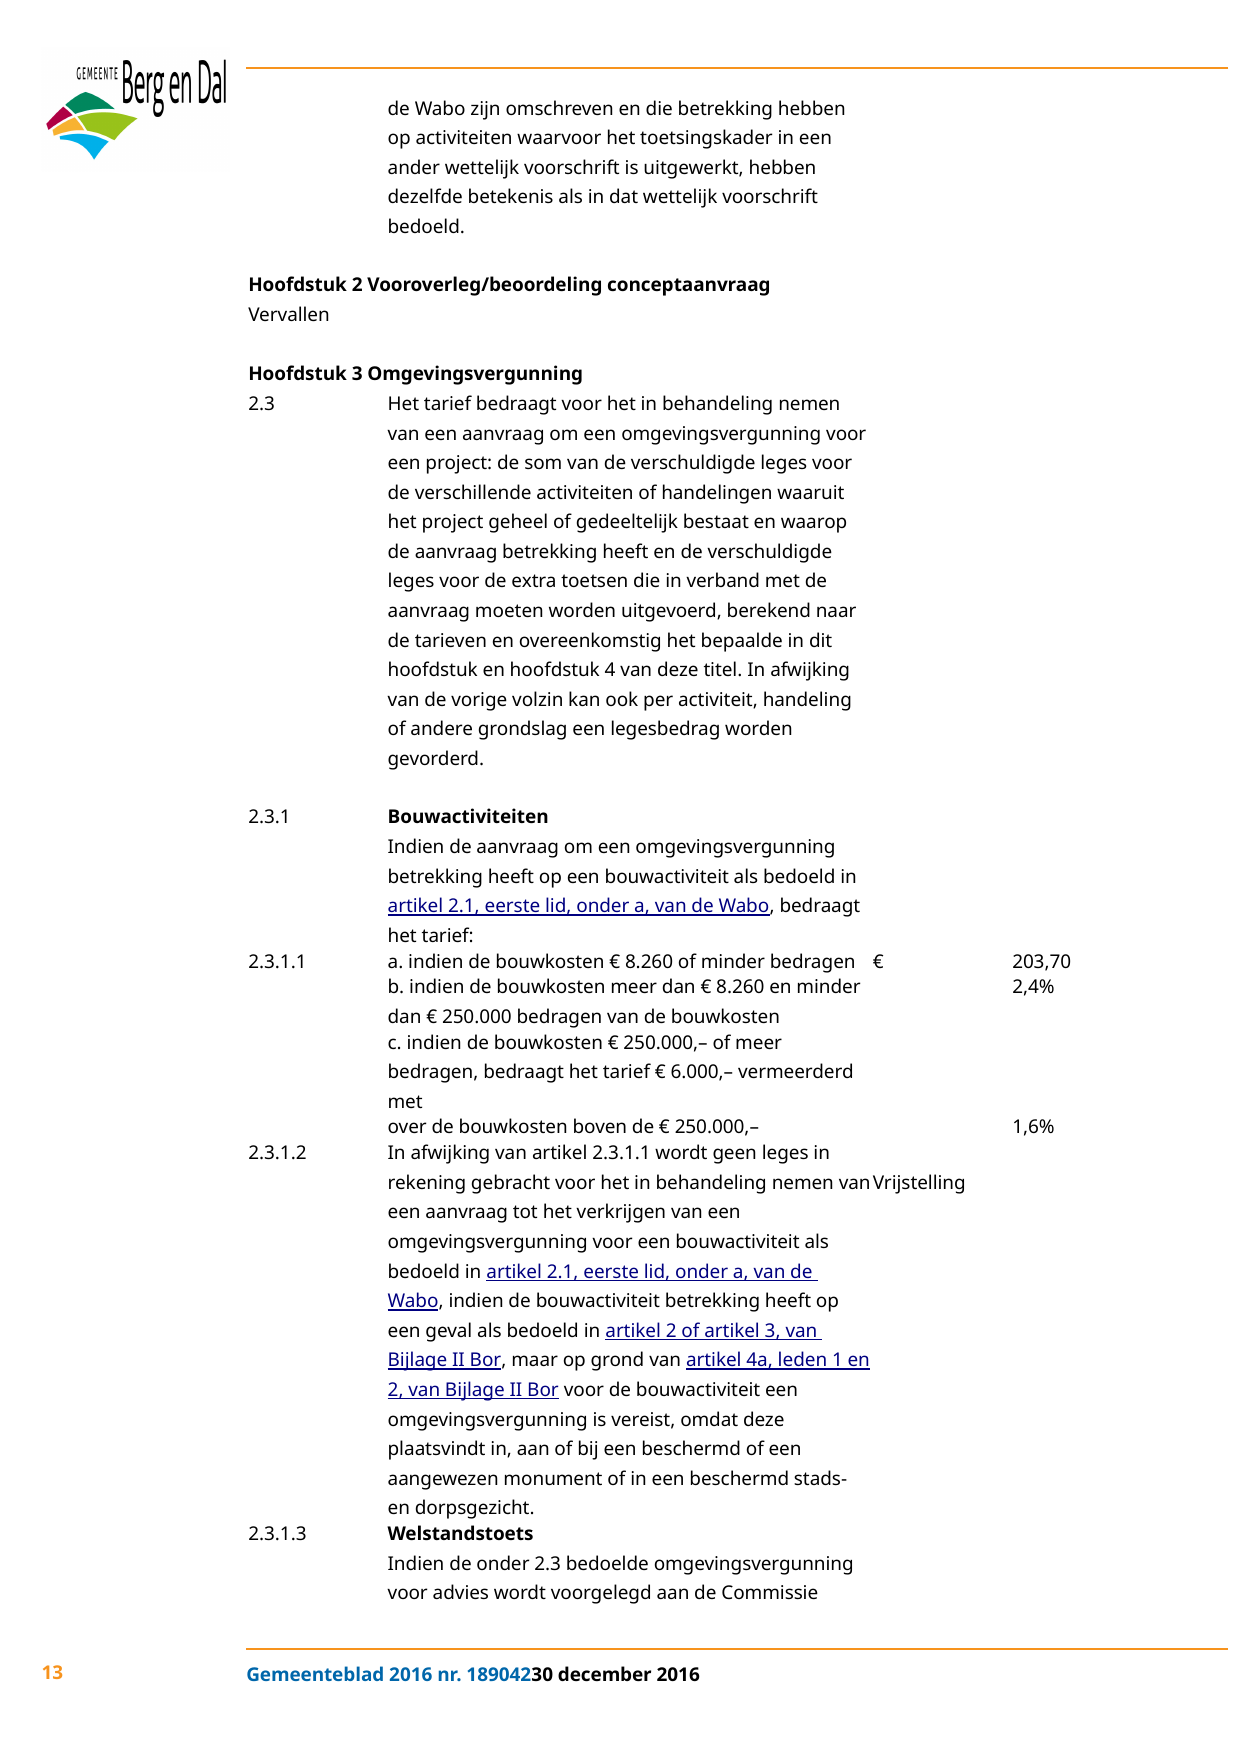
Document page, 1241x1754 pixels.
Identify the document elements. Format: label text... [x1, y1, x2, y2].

table_cell [1012, 95, 1152, 239]
table_cell 2.3.1.3 [248, 1520, 387, 1605]
table_cell [873, 974, 1012, 1029]
table_cell de Wabo zijn omschreven en die betrekking hebben op activiteiten waarvoor het toetsingskader in een ander wettelijk voorschrift is uitgewerkt, hebben dezelfde betekenis als in dat wettelijk voorschrift bedoeld. [388, 95, 873, 239]
table_header 2.3.1 [248, 804, 387, 948]
text Hoofdstuk 3 Omgevingsvergunning [248, 360, 1152, 386]
table_cell b. indien de bouwkosten meer dan € 8.260 en minder dan € 250.000 bedragen van de bouwkosten [388, 974, 873, 1029]
table_cell [873, 1520, 1012, 1605]
table_cell over de bouwkosten boven de € 250.000,– [388, 1114, 873, 1139]
table_cell [1012, 1520, 1152, 1605]
table_cell [873, 1029, 1012, 1114]
table_header 2.3 [248, 390, 387, 771]
table_cell Welstandstoets Indien de onder 2.3 bedoelde omgevingsvergunning voor advies wordt voorgelegd aan de Commissie [388, 1520, 873, 1605]
text Hoofdstuk 2 Vooroverleg/beoordeling conceptaanvraag [248, 272, 1152, 297]
table_cell In afwijking van artikel 2.3.1.1 wordt geen leges in rekening gebracht voor het in behandeling nemen van een aanvraag tot het verkrijgen van een omgevingsvergunning voor een bouwactiviteit als bedoeld in artikel 2.1, eerste lid, onder a, van de Wabo, indien de bouwactiviteit betrekking heeft op een geval als bedoeld in artikel 2 of artikel 3, van Bijlage II Bor, maar op grond van artikel 4a, leden 1 en 2, van Bijlage II Bor voor de bouwactiviteit een omgevingsvergunning is vereist, omdat deze plaatsvindt in, aan of bij een beschermd of een aangewezen monument of in een beschermd stads- en dorpsgezicht. [388, 1140, 873, 1520]
table_cell [873, 95, 1012, 239]
text Vervallen [248, 301, 1152, 327]
table_cell [1012, 1029, 1152, 1114]
picture [41, 47, 231, 172]
table_cell 2,4% [1012, 974, 1152, 1029]
table_cell 1,6% [1012, 1114, 1152, 1139]
table_cell a. indien de bouwkosten € 8.260 of minder bedragen [388, 948, 873, 973]
table_cell [248, 1029, 387, 1114]
table_cell c. indien de bouwkosten € 250.000,– of meer bedragen, bedraagt het tarief € 6.000,– vermeerderd met [388, 1029, 873, 1114]
table_header Het tarief bedraagt voor het in behandeling nemen van een aanvraag om een omgevingsvergunning voor een project: de som van de verschuldigde leges voor de verschillende activiteiten of handelingen waaruit het project geheel of gedeeltelijk bestaat en waarop de aanvraag betrekking heeft en de verschuldigde leges voor de extra toetsen die in verband met de aanvraag moeten worden uitgevoerd, berekend naar de tarieven en overeenkomstig het bepaalde in dit hoofdstuk en hoofdstuk 4 van deze titel. In afwijking van de vorige volzin kan ook per activiteit, handeling of andere grondslag een legesbedrag worden gevorderd. [388, 390, 873, 771]
table_header Bouwactiviteiten Indien de aanvraag om een omgevingsvergunning betrekking heeft op een bouwactiviteit als bedoeld in artikel 2.1, eerste lid, onder a, van de Wabo, bedraagt het tarief: [388, 804, 873, 948]
table_cell Vrijstelling [873, 1140, 1152, 1520]
table_cell [248, 974, 387, 1029]
table_cell [248, 95, 387, 239]
table_cell 2.3.1.2 [248, 1140, 387, 1520]
table_cell [873, 1114, 1012, 1139]
table_cell [248, 1114, 387, 1139]
table_cell 203,70 [1012, 948, 1152, 973]
table_header [1012, 804, 1152, 948]
table_header [873, 390, 1012, 771]
table_header [1012, 390, 1152, 771]
table_header [873, 804, 1012, 948]
table_cell € [873, 948, 1012, 973]
table_cell 2.3.1.1 [248, 948, 387, 973]
